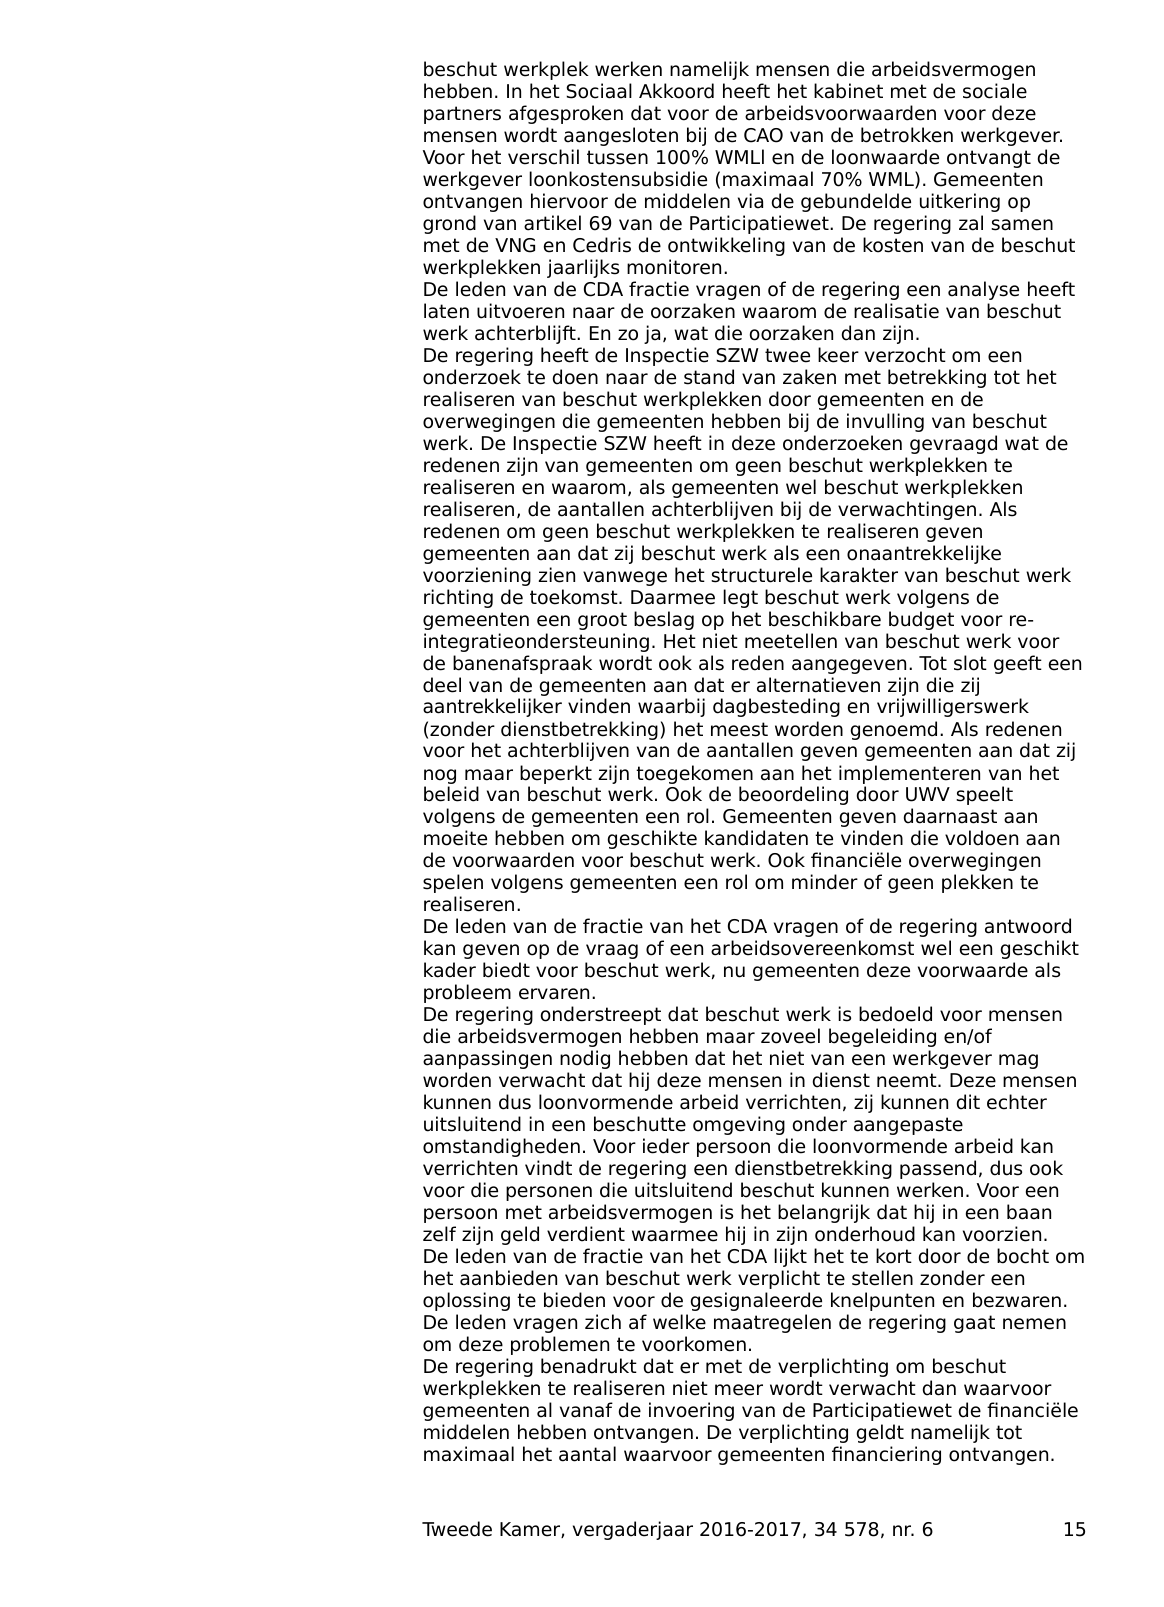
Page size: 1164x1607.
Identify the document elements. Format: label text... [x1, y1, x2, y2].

text beschut werkplek werken namelijk mensen die arbeidsvermogen hebben. In het Sociaal Akkoord heeft het kabinet met de sociale partners afgesproken dat voor de arbeidsvoorwaarden voor deze mensen wordt aangesloten bij de CAO van de betrokken werkgever. Voor het verschil tussen 100% WMLl en de loonwaarde ontvangt de werkgever loonkostensubsidie (maximaal 70% WML). Gemeenten ontvangen hiervoor de middelen via de gebundelde uitkering op grond van artikel 69 van de Participatiewet. De regering zal samen met de VNG en Cedris de ontwikkeling van de kosten van de beschut werkplekken jaarlijks monitoren. [422, 59, 1087, 279]
text De regering benadrukt dat er met de verplichting om beschut werkplekken te realiseren niet meer wordt verwacht dan waarvoor gemeenten al vanaf de invoering van de Participatiewet de financiële middelen hebben ontvangen. De verplichting geldt namelijk tot maximaal het aantal waarvoor gemeenten financiering ontvangen. [422, 1356, 1087, 1466]
text De leden van de fractie van het CDA vragen of de regering antwoord kan geven op de vraag of een arbeidsovereenkomst wel een geschikt kader biedt voor beschut werk, nu gemeenten deze voorwaarde als probleem ervaren. [422, 916, 1087, 1004]
text De regering heeft de Inspectie SZW twee keer verzocht om een onderzoek te doen naar de stand van zaken met betrekking tot het realiseren van beschut werkplekken door gemeenten en de overwegingen die gemeenten hebben bij de invulling van beschut werk. De Inspectie SZW heeft in deze onderzoeken gevraagd wat de redenen zijn van gemeenten om geen beschut werkplekken te realiseren en waarom, als gemeenten wel beschut werkplekken realiseren, de aantallen achterblijven bij de verwachtingen. Als redenen om geen beschut werkplekken te realiseren geven gemeenten aan dat zij beschut werk als een onaantrekkelijke voorziening zien vanwege het structurele karakter van beschut werk richting de toekomst. Daarmee legt beschut werk volgens de gemeenten een groot beslag op het beschikbare budget voor re-integratieondersteuning. Het niet meetellen van beschut werk voor de banenafspraak wordt ook als reden aangegeven. Tot slot geeft een deel van de gemeenten aan dat er alternatieven zijn die zij aantrekkelijker vinden waarbij dagbesteding en vrijwilligerswerk (zonder dienstbetrekking) het meest worden genoemd. Als redenen voor het achterblijven van de aantallen geven gemeenten aan dat zij nog maar beperkt zijn toegekomen aan het implementeren van het beleid van beschut werk. Ook de beoordeling door UWV speelt volgens de gemeenten een rol. Gemeenten geven daarnaast aan moeite hebben om geschikte kandidaten te vinden die voldoen aan de voorwaarden voor beschut werk. Ook financiële overwegingen spelen volgens gemeenten een rol om minder of geen plekken te realiseren. [422, 345, 1087, 916]
text De leden van de fractie van het CDA lijkt het te kort door de bocht om het aanbieden van beschut werk verplicht te stellen zonder een oplossing te bieden voor de gesignaleerde knelpunten en bezwaren. De leden vragen zich af welke maatregelen de regering gaat nemen om deze problemen te voorkomen. [422, 1246, 1087, 1356]
text De regering onderstreept dat beschut werk is bedoeld voor mensen die arbeidsvermogen hebben maar zoveel begeleiding en/of aanpassingen nodig hebben dat het niet van een werkgever mag worden verwacht dat hij deze mensen in dienst neemt. Deze mensen kunnen dus loonvormende arbeid verrichten, zij kunnen dit echter uitsluitend in een beschutte omgeving onder aangepaste omstandigheden. Voor ieder persoon die loonvormende arbeid kan verrichten vindt de regering een dienstbetrekking passend, dus ook voor die personen die uitsluitend beschut kunnen werken. Voor een persoon met arbeidsvermogen is het belangrijk dat hij in een baan zelf zijn geld verdient waarmee hij in zijn onderhoud kan voorzien. [422, 1004, 1087, 1246]
text De leden van de CDA fractie vragen of de regering een analyse heeft laten uitvoeren naar de oorzaken waarom de realisatie van beschut werk achterblijft. En zo ja, wat die oorzaken dan zijn. [422, 279, 1087, 345]
